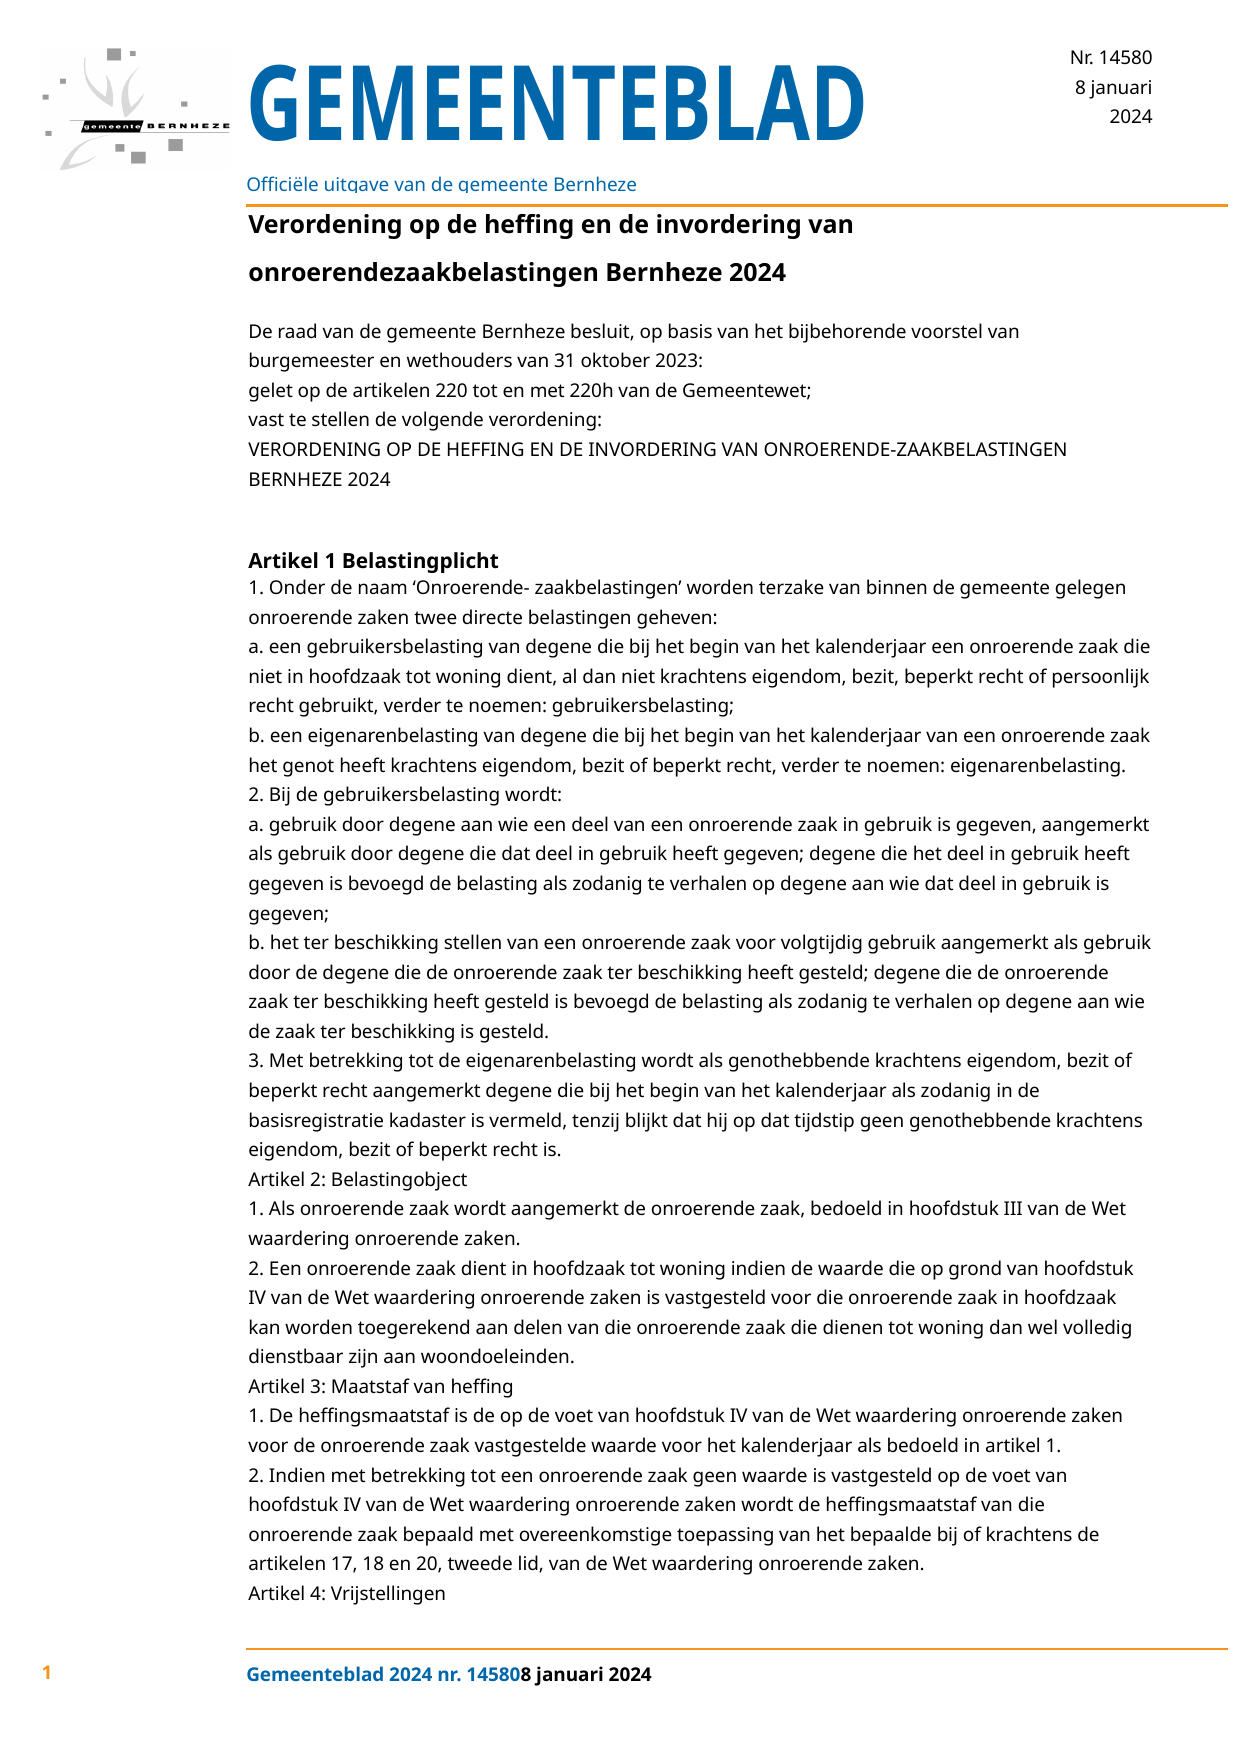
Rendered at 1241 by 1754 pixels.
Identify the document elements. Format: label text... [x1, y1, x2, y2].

text Artikel 2: Belastingobject [248, 1166, 1152, 1192]
text 2. Bij de gebruikersbelasting wordt: [248, 781, 1152, 807]
text 2. Een onroerende zaak dient in hoofdzaak tot woning indien de waarde die op grond van hoofdstuk IV van de Wet waardering onroerende zaken is vastgesteld voor die onroerende zaak in hoofdzaak kan worden toegerekend aan delen van die onroerende zaak die dienen tot woning dan wel volledig dienstbaar zijn aan woondoeleinden. [248, 1255, 1152, 1369]
text Artikel 4: Vrijstellingen [248, 1580, 1152, 1606]
text Artikel 3: Maatstaf van heffing [248, 1373, 1152, 1399]
text burgemeester en wethouders van 31 oktober 2023: [248, 347, 1152, 373]
text b. het ter beschikking stellen van een onroerende zaak voor volgtijdig gebruik aangemerkt als gebruik door de degene die de onroerende zaak ter beschikking heeft gesteld; degene die de onroerende zaak ter beschikking heeft gesteld is bevoegd de belasting als zodanig te verhalen op degene aan wie de zaak ter beschikking is gesteld. [248, 929, 1152, 1044]
text Verordening op de heffing en de invordering van onroerendezaakbelastingen Bernheze 2024 [248, 207, 1152, 288]
picture [41, 47, 231, 172]
text Artikel 1 Belastingplicht [248, 546, 1152, 574]
text a. een gebruikersbelasting van degene die bij het begin van het kalenderjaar een onroerende zaak die niet in hoofdzaak tot woning dient, al dan niet krachtens eigendom, bezit, beperkt recht of persoonlijk recht gebruikt, verder te noemen: gebruikersbelasting; [248, 633, 1152, 718]
text VERORDENING OP DE HEFFING EN DE INVORDERING VAN ONROERENDE-ZAAKBELASTINGEN BERNHEZE 2024 [248, 436, 1152, 492]
text 1. De heffingsmaatstaf is de op de voet van hoofdstuk IV van de Wet waardering onroerende zaken voor de onroerende zaak vastgestelde waarde voor het kalenderjaar als bedoeld in artikel 1. [248, 1403, 1152, 1458]
text 1. Als onroerende zaak wordt aangemerkt de onroerende zaak, bedoeld in hoofdstuk III van de Wet waardering onroerende zaken. [248, 1196, 1152, 1251]
text 2. Indien met betrekking tot een onroerende zaak geen waarde is vastgesteld op de voet van hoofdstuk IV van de Wet waardering onroerende zaken wordt de heffingsmaatstaf van die onroerende zaak bepaald met overeenkomstige toepassing van het bepaalde bij of krachtens de artikelen 17, 18 en 20, tweede lid, van de Wet waardering onroerende zaken. [248, 1462, 1152, 1576]
text gelet op de artikelen 220 tot en met 220h van de Gemeentewet; [248, 377, 1152, 403]
text a. gebruik door degene aan wie een deel van een onroerende zaak in gebruik is gegeven, aangemerkt als gebruik door degene die dat deel in gebruik heeft gegeven; degene die het deel in gebruik heeft gegeven is bevoegd de belasting als zodanig te verhalen op degene aan wie dat deel in gebruik is gegeven; [248, 811, 1152, 925]
text 1. Onder de naam ‘Onroerende- zaakbelastingen’ worden terzake van binnen de gemeente gelegen onroerende zaken twee directe belastingen geheven: [248, 574, 1152, 629]
text De raad van de gemeente Bernheze besluit, op basis van het bijbehorende voorstel van [248, 318, 1152, 344]
text 3. Met betrekking tot de eigenarenbelasting wordt als genothebbende krachtens eigendom, bezit of beperkt recht aangemerkt degene die bij het begin van het kalenderjaar als zodanig in de basisregistratie kadaster is vermeld, tenzij blijkt dat hij op dat tijdstip geen genothebbende krachtens eigendom, bezit of beperkt recht is. [248, 1048, 1152, 1162]
text vast te stellen de volgende verordening: [248, 407, 1152, 432]
text b. een eigenarenbelasting van degene die bij het begin van het kalenderjaar van een onroerende zaak het genot heeft krachtens eigendom, bezit of beperkt recht, verder te noemen: eigenarenbelasting. [248, 722, 1152, 777]
